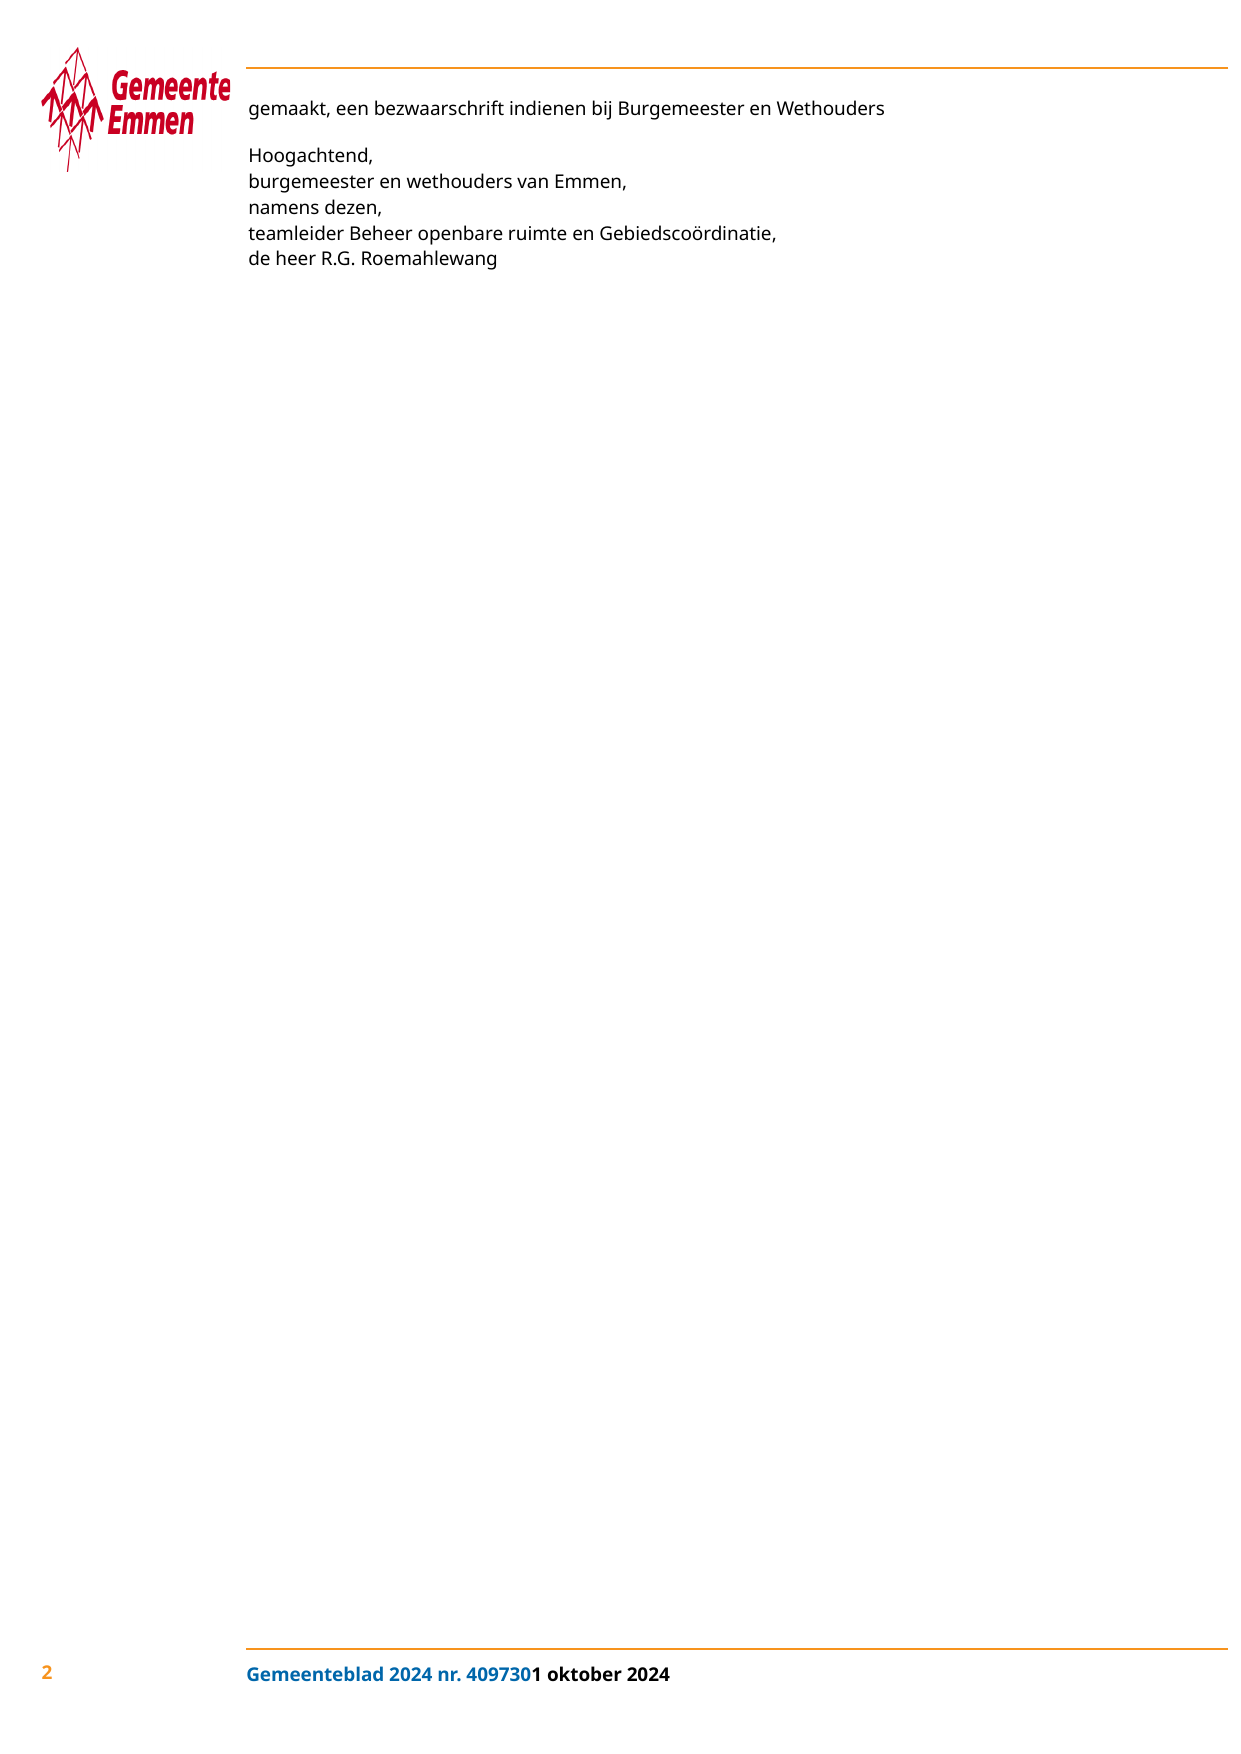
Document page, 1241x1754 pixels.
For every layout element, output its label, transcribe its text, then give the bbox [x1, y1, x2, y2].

text burgemeester en wethouders van Emmen, [248, 168, 1152, 194]
text teamleider Beheer openbare ruimte en Gebiedscoördinatie, [248, 220, 1152, 246]
text gemaakt, een bezwaarschrift indienen bij Burgemeester en Wethouders [248, 95, 1152, 121]
text de heer R.G. Roemahlewang [248, 246, 1152, 271]
text namens dezen, [248, 194, 1152, 220]
text Hoogachtend, [248, 143, 1152, 168]
picture [41, 47, 231, 172]
